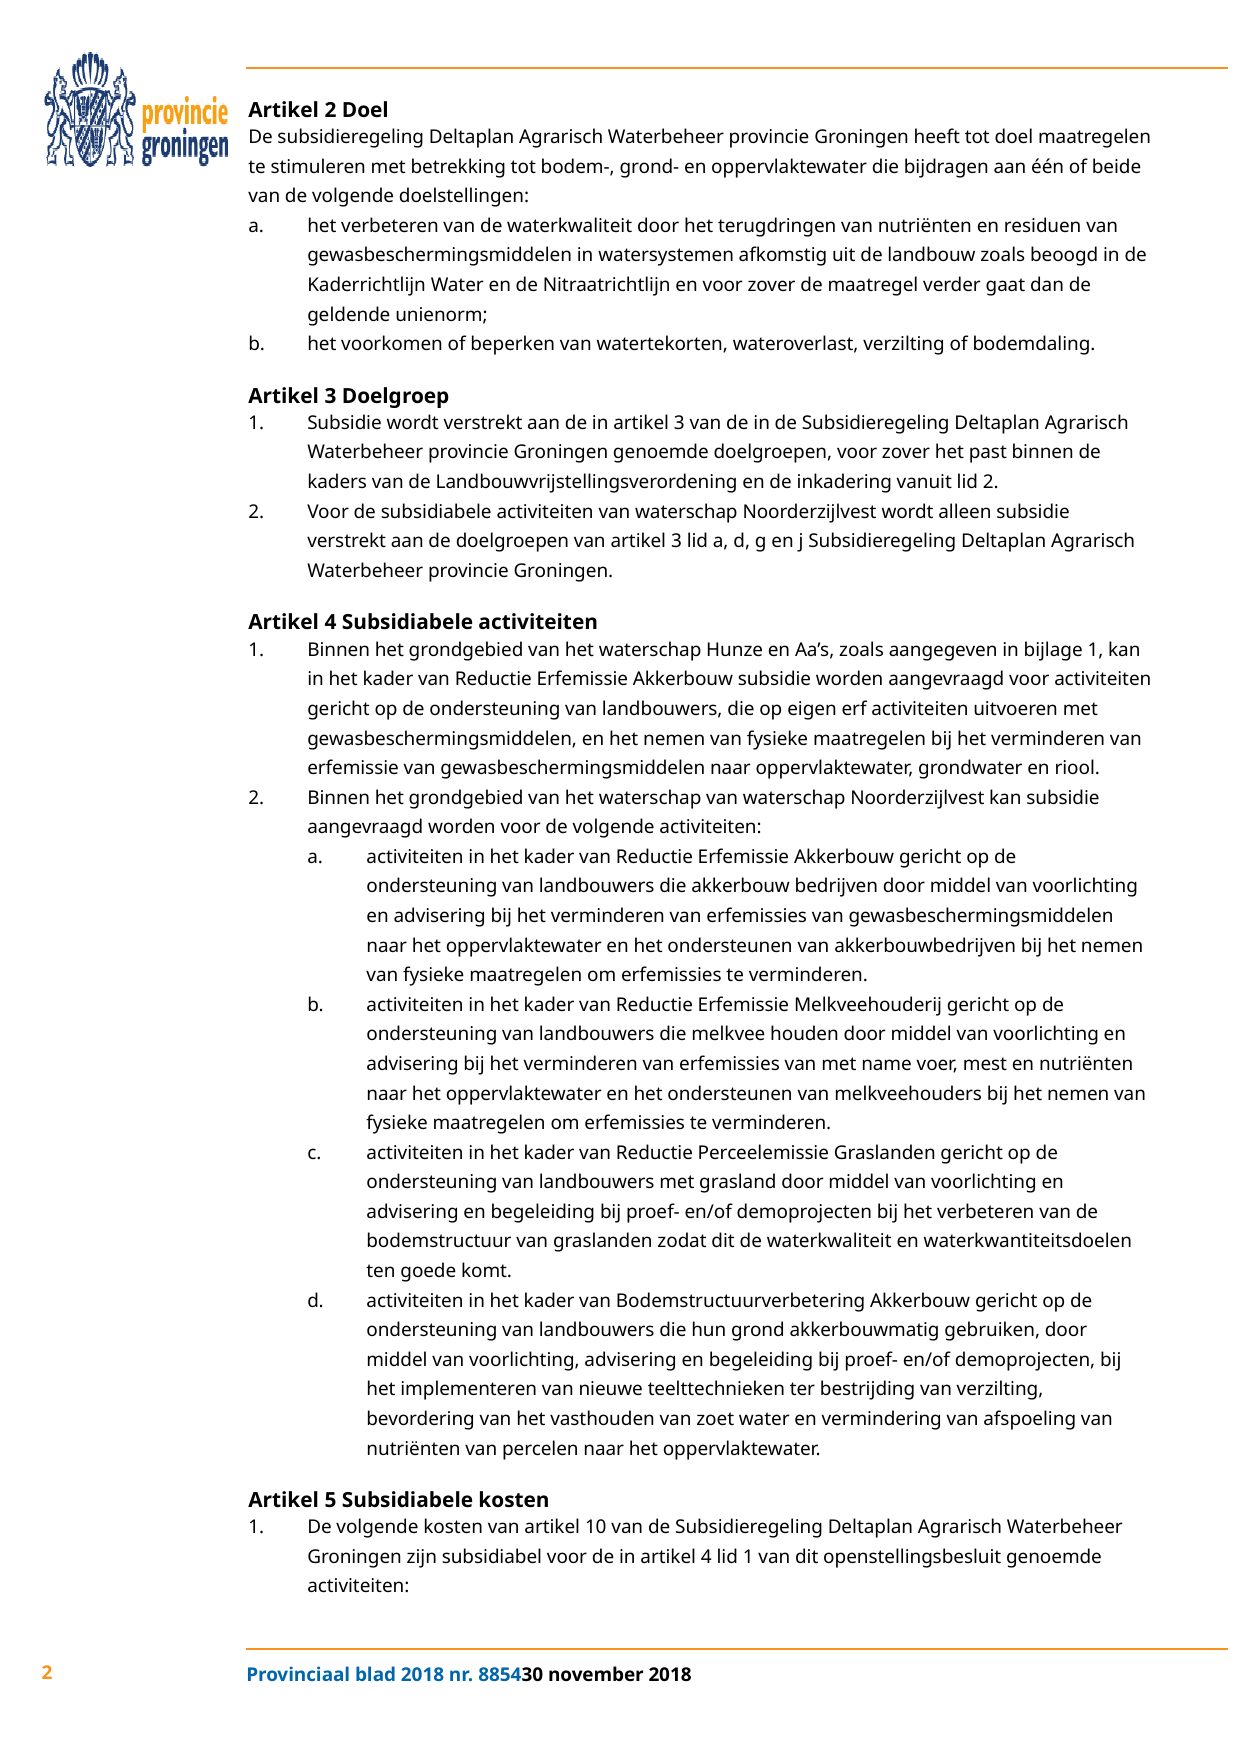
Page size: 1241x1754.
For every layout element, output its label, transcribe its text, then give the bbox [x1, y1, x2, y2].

text Artikel 2 Doel [248, 95, 1152, 123]
list activiteiten in het kader van Reductie Erfemissie Melkveehouderij gericht op de ondersteuning van landbouwers die melkvee houden door middel van voorlichting en advisering bij het verminderen van erfemissies van met name voer, mest en nutriënten naar het oppervlaktewater en het ondersteunen van melkveehouders bij het nemen van fysieke maatregelen om erfemissies te verminderen. [307, 991, 1152, 1135]
picture [41, 47, 231, 172]
list activiteiten in het kader van Reductie Perceelemissie Graslanden gericht op de ondersteuning van landbouwers met grasland door middel van voorlichting en advisering en begeleiding bij proef- en/of demoprojecten bij het verbeteren van de bodemstructuur van graslanden zodat dit de waterkwaliteit en waterkwantiteitsdoelen ten goede komt. [307, 1139, 1152, 1283]
list het verbeteren van de waterkwaliteit door het terugdringen van nutriënten en residuen van gewasbeschermingsmiddelen in watersystemen afkomstig uit de landbouw zoals beoogd in de Kaderrichtlijn Water en de Nitraatrichtlijn en voor zover de maatregel verder gaat dan de geldende unienorm; [248, 212, 1152, 326]
list De volgende kosten van artikel 10 van de Subsidieregeling Deltaplan Agrarisch Waterbeheer Groningen zijn subsidiabel voor de in artikel 4 lid 1 van dit openstellingsbesluit genoemde activiteiten: [248, 1513, 1152, 1598]
list Voor de subsidiabele activiteiten van waterschap Noorderzijlvest wordt alleen subsidie verstrekt aan de doelgroepen van artikel 3 lid a, d, g en j Subsidieregeling Deltaplan Agrarisch Waterbeheer provincie Groningen. [248, 498, 1152, 583]
list activiteiten in het kader van Bodemstructuurverbetering Akkerbouw gericht op de ondersteuning van landbouwers die hun grond akkerbouwmatig gebruiken, door middel van voorlichting, advisering en begeleiding bij proef- en/of demoprojecten, bij het implementeren van nieuwe teelttechnieken ter bestrijding van verzilting, bevordering van het vasthouden van zoet water en vermindering van afspoeling van nutriënten van percelen naar het oppervlaktewater. [307, 1287, 1152, 1460]
text De subsidieregeling Deltaplan Agrarisch Waterbeheer provincie Groningen heeft tot doel maatregelen te stimuleren met betrekking tot bodem-, grond- en oppervlaktewater die bijdragen aan één of beide van de volgende doelstellingen: [248, 123, 1152, 208]
list het voorkomen of beperken van watertekorten, wateroverlast, verzilting of bodemdaling. [248, 330, 1152, 356]
list Binnen het grondgebied van het waterschap van waterschap Noorderzijlvest kan subsidie aangevraagd worden voor de volgende activiteiten: [248, 784, 1152, 839]
list activiteiten in het kader van Reductie Erfemissie Akkerbouw gericht op de ondersteuning van landbouwers die akkerbouw bedrijven door middel van voorlichting en advisering bij het verminderen van erfemissies van gewasbeschermingsmiddelen naar het oppervlaktewater en het ondersteunen van akkerbouwbedrijven bij het nemen van fysieke maatregelen om erfemissies te verminderen. [307, 843, 1152, 987]
text Artikel 5 Subsidiabele kosten [248, 1485, 1152, 1513]
list Binnen het grondgebied van het waterschap Hunze en Aa’s, zoals aangegeven in bijlage 1, kan in het kader van Reductie Erfemissie Akkerbouw subsidie worden aangevraagd voor activiteiten gericht op de ondersteuning van landbouwers, die op eigen erf activiteiten uitvoeren met gewasbeschermingsmiddelen, en het nemen van fysieke maatregelen bij het verminderen van erfemissie van gewasbeschermingsmiddelen naar oppervlaktewater, grondwater en riool. [248, 636, 1152, 780]
text Artikel 4 Subsidiabele activiteiten [248, 607, 1152, 636]
text Artikel 3 Doelgroep [248, 381, 1152, 409]
list Subsidie wordt verstrekt aan de in artikel 3 van de in de Subsidieregeling Deltaplan Agrarisch Waterbeheer provincie Groningen genoemde doelgroepen, voor zover het past binnen de kaders van de Landbouwvrijstellingsverordening en de inkadering vanuit lid 2. [248, 409, 1152, 494]
